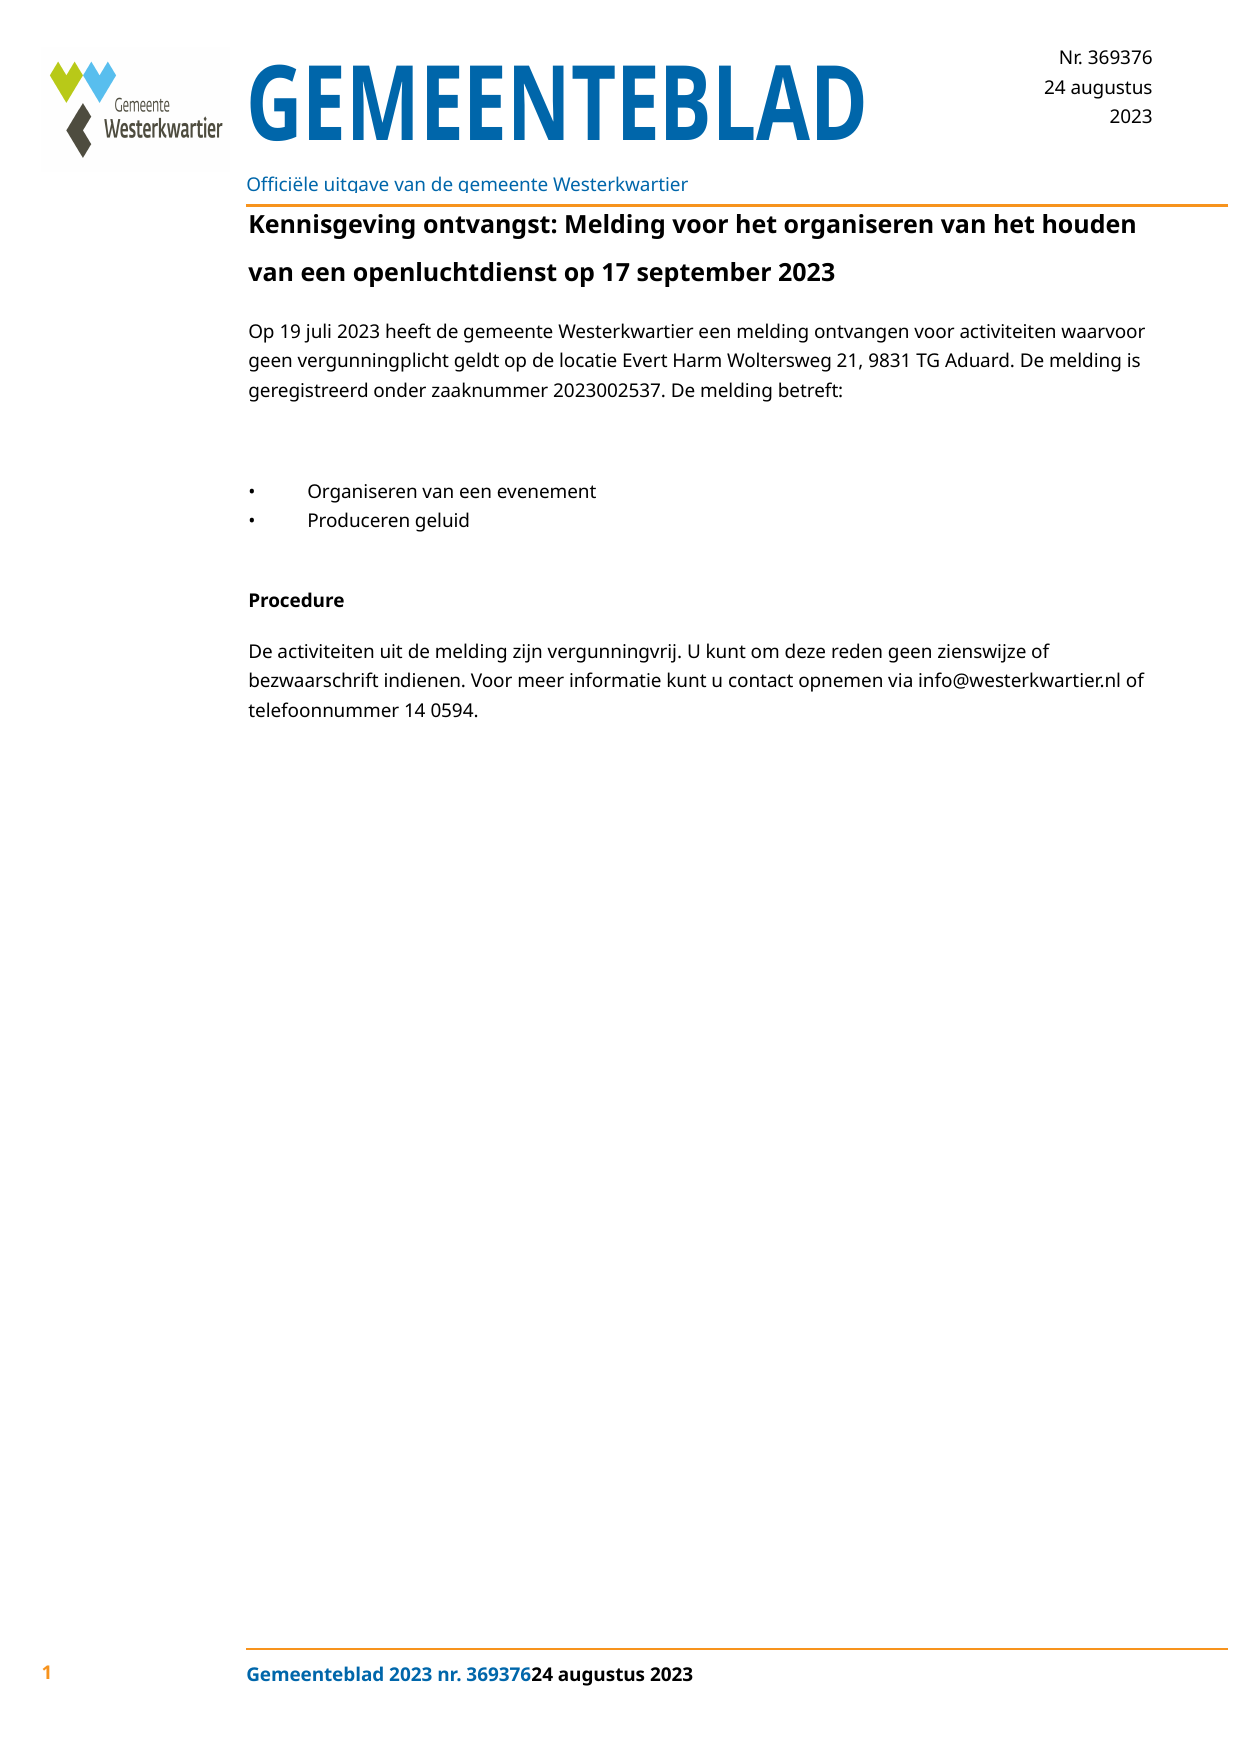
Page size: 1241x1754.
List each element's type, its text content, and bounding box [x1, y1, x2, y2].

text Op 19 juli 2023 heeft de gemeente Westerkwartier een melding ontvangen voor activiteiten waarvoor geen vergunningplicht geldt op de locatie Evert Harm Woltersweg 21, 9831 TG Aduard. De melding is geregistreerd onder zaaknummer 2023002537. De melding betreft: [248, 318, 1152, 403]
text De activiteiten uit de melding zijn vergunningvrij. U kunt om deze reden geen zienswijze of bezwaarschrift indienen. Voor meer informatie kunt u contact opnemen via info@westerkwartier.nl of telefoonnummer 14 0594. [248, 638, 1152, 723]
text Kennisgeving ontvangst: Melding voor het organiseren van het houden van een openluchtdienst op 17 september 2023 [248, 207, 1152, 288]
text Procedure [248, 587, 1152, 613]
picture [41, 47, 231, 172]
list Produceren geluid [248, 507, 1152, 533]
list Organiseren van een evenement [248, 478, 1152, 504]
